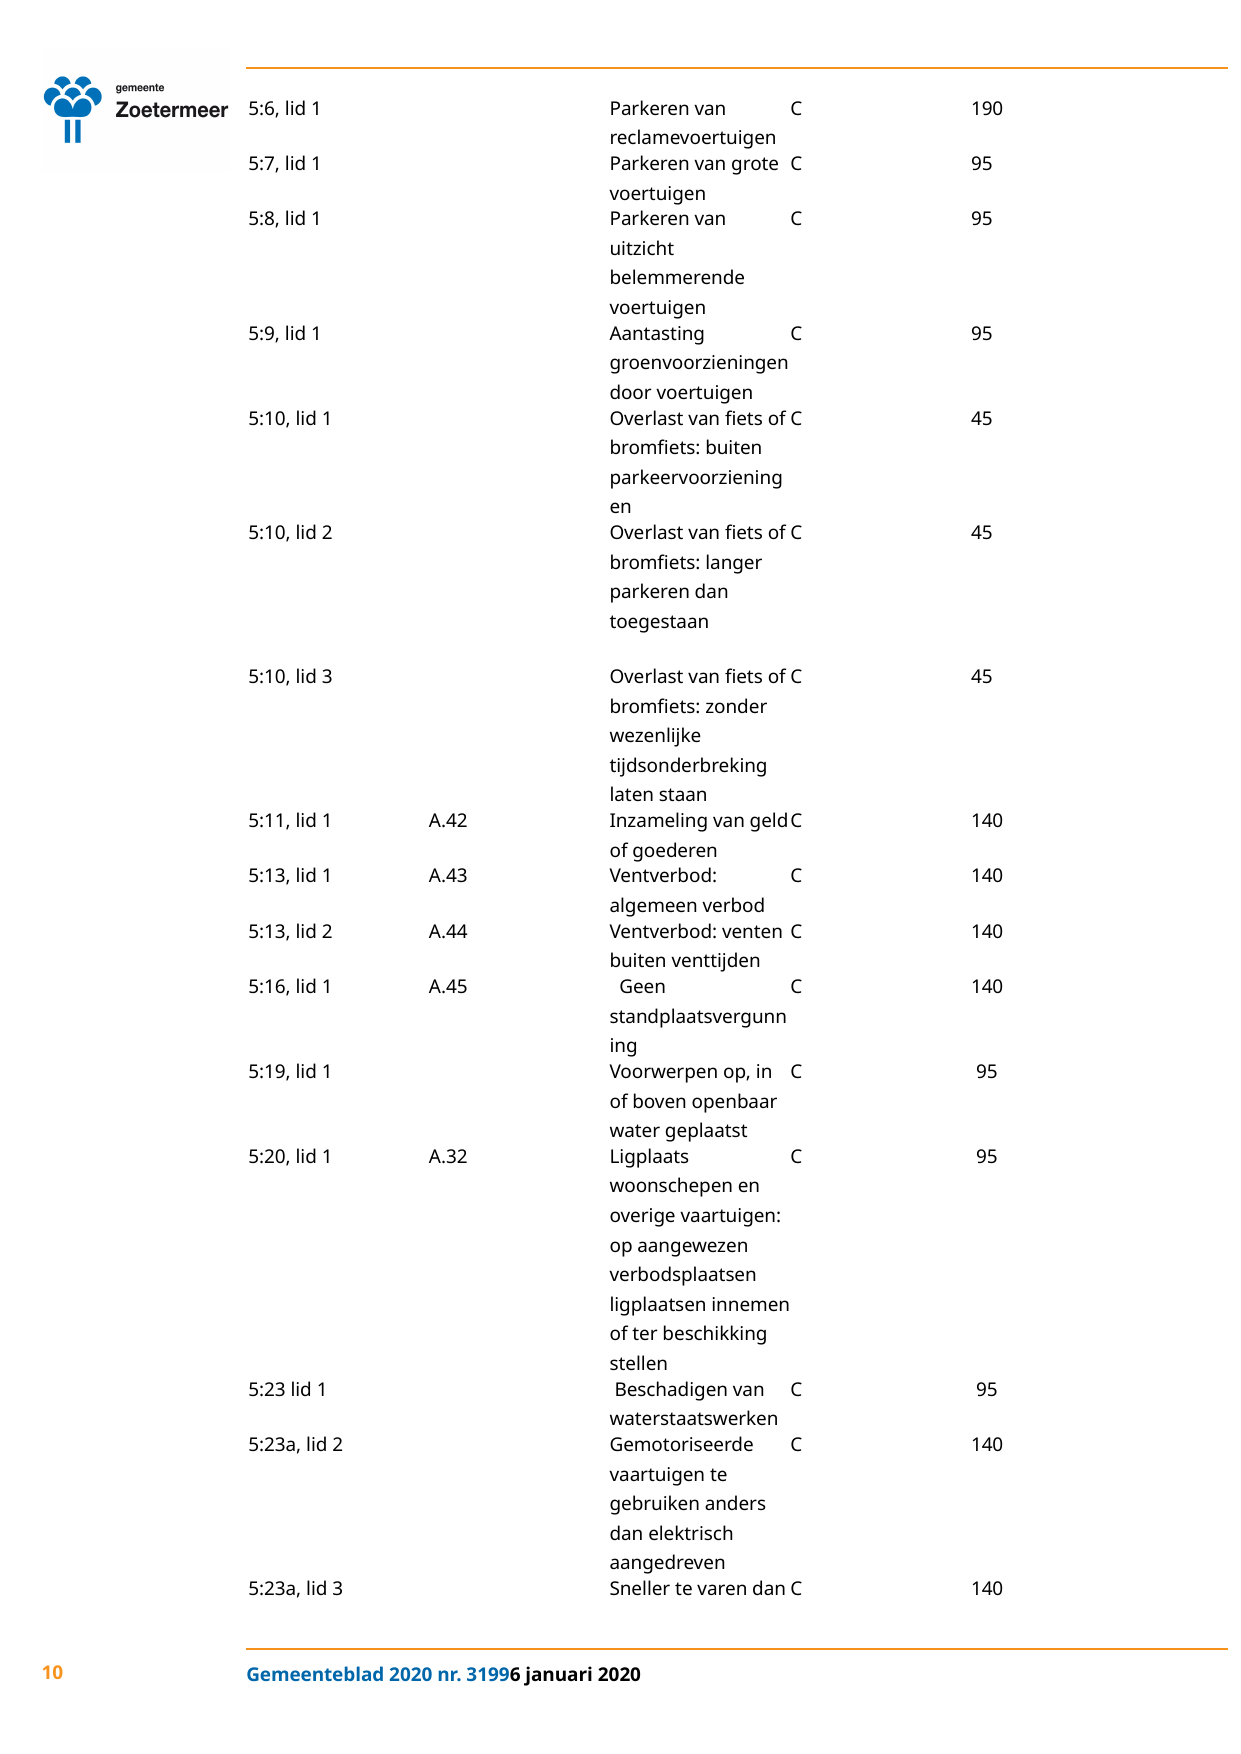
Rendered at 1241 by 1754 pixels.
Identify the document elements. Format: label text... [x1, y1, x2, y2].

table_cell 5:9, lid 1 [248, 320, 429, 405]
table_cell A.43 [429, 863, 609, 918]
table_cell 140 [971, 863, 1152, 918]
table_cell A.42 [429, 808, 609, 863]
table_cell 140 [971, 918, 1152, 973]
table_cell C [790, 320, 971, 405]
table_cell 5:16, lid 1 [248, 973, 429, 1058]
table_cell A.44 [429, 918, 609, 973]
table_cell 5:10, lid 3 [248, 663, 429, 807]
table_cell 140 [971, 973, 1152, 1058]
table_cell Parkeren van grote voertuigen [609, 150, 790, 205]
table_cell Overlast van fiets of bromfiets: buiten parkeervoorzieningen [609, 405, 790, 519]
table_cell 190 [971, 95, 1152, 150]
table_cell C [790, 973, 971, 1058]
table_cell [429, 1058, 609, 1143]
table_cell C [790, 863, 971, 918]
table_cell C [790, 1058, 971, 1143]
table_cell Sneller te varen dan [609, 1575, 790, 1601]
table_cell 95 [971, 1143, 1152, 1376]
table_cell Aantasting groenvoorzieningen door voertuigen [609, 320, 790, 405]
table_cell 5:7, lid 1 [248, 150, 429, 205]
table_cell A.32 [429, 1143, 609, 1376]
table_cell 95 [971, 1376, 1152, 1431]
table_cell [429, 95, 609, 150]
table_cell 5:10, lid 1 [248, 405, 429, 519]
table_cell Overlast van fiets of bromfiets: zonder wezenlijke tijdsonderbreking laten staan [609, 663, 790, 807]
table_cell Beschadigen van waterstaatswerken [609, 1376, 790, 1431]
table_cell 140 [971, 1575, 1152, 1601]
table_cell 5:8, lid 1 [248, 205, 429, 320]
table_cell 5:10, lid 2 [248, 519, 429, 663]
table_cell 5:11, lid 1 [248, 808, 429, 863]
table_cell 5:19, lid 1 [248, 1058, 429, 1143]
table_cell 95 [971, 205, 1152, 320]
table_cell C [790, 205, 971, 320]
table_cell C [790, 663, 971, 807]
table_cell 45 [971, 663, 1152, 807]
table_cell [429, 1376, 609, 1431]
table_cell A.45 [429, 973, 609, 1058]
table_cell Gemotoriseerde vaartuigen te gebruiken anders dan elektrisch aangedreven [609, 1431, 790, 1575]
table_cell C [790, 150, 971, 205]
table_cell 95 [971, 150, 1152, 205]
table_cell C [790, 1376, 971, 1431]
table_cell Inzameling van geld of goederen [609, 808, 790, 863]
table_cell C [790, 519, 971, 663]
table_cell Parkeren van uitzicht belemmerende voertuigen [609, 205, 790, 320]
table_cell [429, 205, 609, 320]
table_cell C [790, 808, 971, 863]
table_cell Overlast van fiets of bromfiets: langer parkeren dan toegestaan [609, 519, 790, 663]
table_cell [429, 1575, 609, 1601]
table_cell Ligplaats woonschepen en overige vaartuigen: op aangewezen verbodsplaatsen ligplaatsen innemen of ter beschikking stellen [609, 1143, 790, 1376]
table_cell [429, 519, 609, 663]
table_cell 5:23 lid 1 [248, 1376, 429, 1431]
table_cell 140 [971, 1431, 1152, 1575]
table_cell Geen standplaatsvergunning [609, 973, 790, 1058]
table_cell Parkeren van reclamevoertuigen [609, 95, 790, 150]
table_cell 5:6, lid 1 [248, 95, 429, 150]
table_cell 5:20, lid 1 [248, 1143, 429, 1376]
table_cell Ventverbod: venten buiten venttijden [609, 918, 790, 973]
table_cell C [790, 918, 971, 973]
table_cell C [790, 1575, 971, 1601]
table_cell C [790, 95, 971, 150]
table_cell [429, 150, 609, 205]
table_cell 45 [971, 519, 1152, 663]
table_cell 95 [971, 320, 1152, 405]
table_cell Voorwerpen op, in of boven openbaar water geplaatst [609, 1058, 790, 1143]
table_cell 140 [971, 808, 1152, 863]
picture [41, 47, 231, 172]
table_cell Ventverbod: algemeen verbod [609, 863, 790, 918]
table_cell C [790, 1143, 971, 1376]
table_cell [429, 320, 609, 405]
table_cell 95 [971, 1058, 1152, 1143]
table_cell 5:23a, lid 3 [248, 1575, 429, 1601]
table_cell 45 [971, 405, 1152, 519]
table_cell 5:13, lid 1 [248, 863, 429, 918]
table_cell 5:23a, lid 2 [248, 1431, 429, 1575]
table_cell C [790, 405, 971, 519]
table_cell [429, 1431, 609, 1575]
table_cell 5:13, lid 2 [248, 918, 429, 973]
table_cell [429, 663, 609, 807]
table_cell C [790, 1431, 971, 1575]
table_cell [429, 405, 609, 519]
